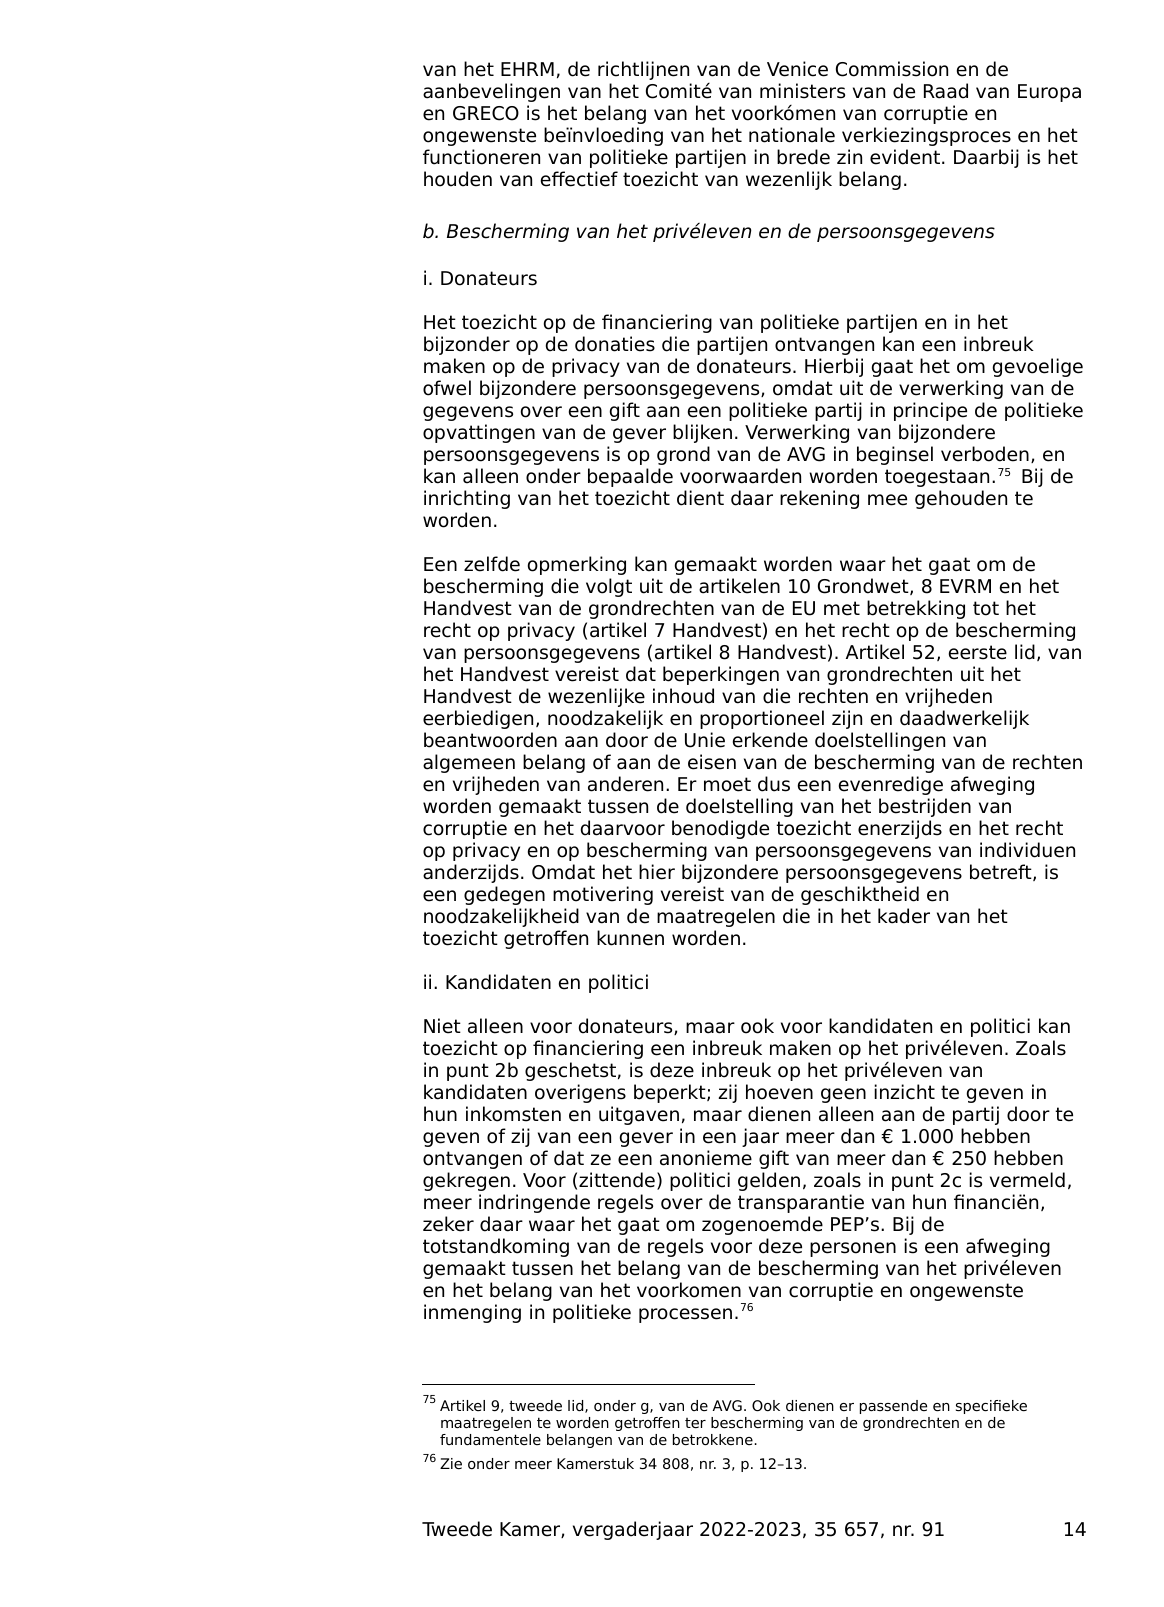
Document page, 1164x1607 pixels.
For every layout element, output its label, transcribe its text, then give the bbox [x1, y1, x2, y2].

text Niet alleen voor donateurs, maar ook voor kandidaten en politici kan toezicht op financiering een inbreuk maken op het privéleven. Zoals in punt 2b geschetst, is deze inbreuk op het privéleven van kandidaten overigens beperkt; zij hoeven geen inzicht te geven in hun inkomsten en uitgaven, maar dienen alleen aan de partij door te geven of zij van een gever in een jaar meer dan € 1.000 hebben ontvangen of dat ze een anonieme gift van meer dan € 250 hebben gekregen. Voor (zittende) politici gelden, zoals in punt 2c is vermeld, meer indringende regels over de transparantie van hun financiën, zeker daar waar het gaat om zogenoemde PEP’s. Bij de totstandkoming van de regels voor deze personen is een afweging gemaakt tussen het belang van de bescherming van het privéleven en het belang van het voorkomen van corruptie en ongewenste inmenging in politieke processen. [422, 1016, 1087, 1324]
text Artikel 9, tweede lid, onder g, van de AVG. Ook dienen er passende en specifieke maatregelen te worden getroffen ter bescherming van de grondrechten en de fundamentele belangen van de betrokkene. [422, 1393, 1087, 1449]
text van het EHRM, de richtlijnen van de Venice Commission en de aanbevelingen van het Comité van ministers van de Raad van Europa en GRECO is het belang van het voorkómen van corruptie en ongewenste beïnvloeding van het nationale verkiezingsproces en het functioneren van politieke partijen in brede zin evident. Daarbij is het houden van effectief toezicht van wezenlijk belang. [422, 59, 1087, 191]
text Het toezicht op de financiering van politieke partijen en in het bijzonder op de donaties die partijen ontvangen kan een inbreuk maken op de privacy van de donateurs. Hierbij gaat het om gevoelige ofwel bijzondere persoonsgegevens, omdat uit de verwerking van de gegevens over een gift aan een politieke partij in principe de politieke opvattingen van de gever blijken. Verwerking van bijzondere persoonsgegevens is op grond van de AVG in beginsel verboden, en kan alleen onder bepaalde voorwaarden worden toegestaan. Bij de inrichting van het toezicht dient daar rekening mee gehouden te worden. [422, 312, 1087, 532]
subtitle b. Bescherming van het privéleven en de persoonsgegevens [422, 221, 1087, 243]
text Een zelfde opmerking kan gemaakt worden waar het gaat om de bescherming die volgt uit de artikelen 10 Grondwet, 8 EVRM en het Handvest van de grondrechten van de EU met betrekking tot het recht op privacy (artikel 7 Handvest) en het recht op de bescherming van persoonsgegevens (artikel 8 Handvest). Artikel 52, eerste lid, van het Handvest vereist dat beperkingen van grondrechten uit het Handvest de wezenlijke inhoud van die rechten en vrijheden eerbiedigen, noodzakelijk en proportioneel zijn en daadwerkelijk beantwoorden aan door de Unie erkende doelstellingen van algemeen belang of aan de eisen van de bescherming van de rechten en vrijheden van anderen. Er moet dus een evenredige afweging worden gemaakt tussen de doelstelling van het bestrijden van corruptie en het daarvoor benodigde toezicht enerzijds en het recht op privacy en op bescherming van persoonsgegevens van individuen anderzijds. Omdat het hier bijzondere persoonsgegevens betreft, is een gedegen motivering vereist van de geschiktheid en noodzakelijkheid van de maatregelen die in het kader van het toezicht getroffen kunnen worden. [422, 554, 1087, 950]
subtitle ii. Kandidaten en politici [422, 972, 1087, 994]
text Zie onder meer Kamerstuk 34 808, nr. 3, p. 12–13. [422, 1452, 1087, 1474]
subtitle i. Donateurs [422, 268, 1087, 290]
